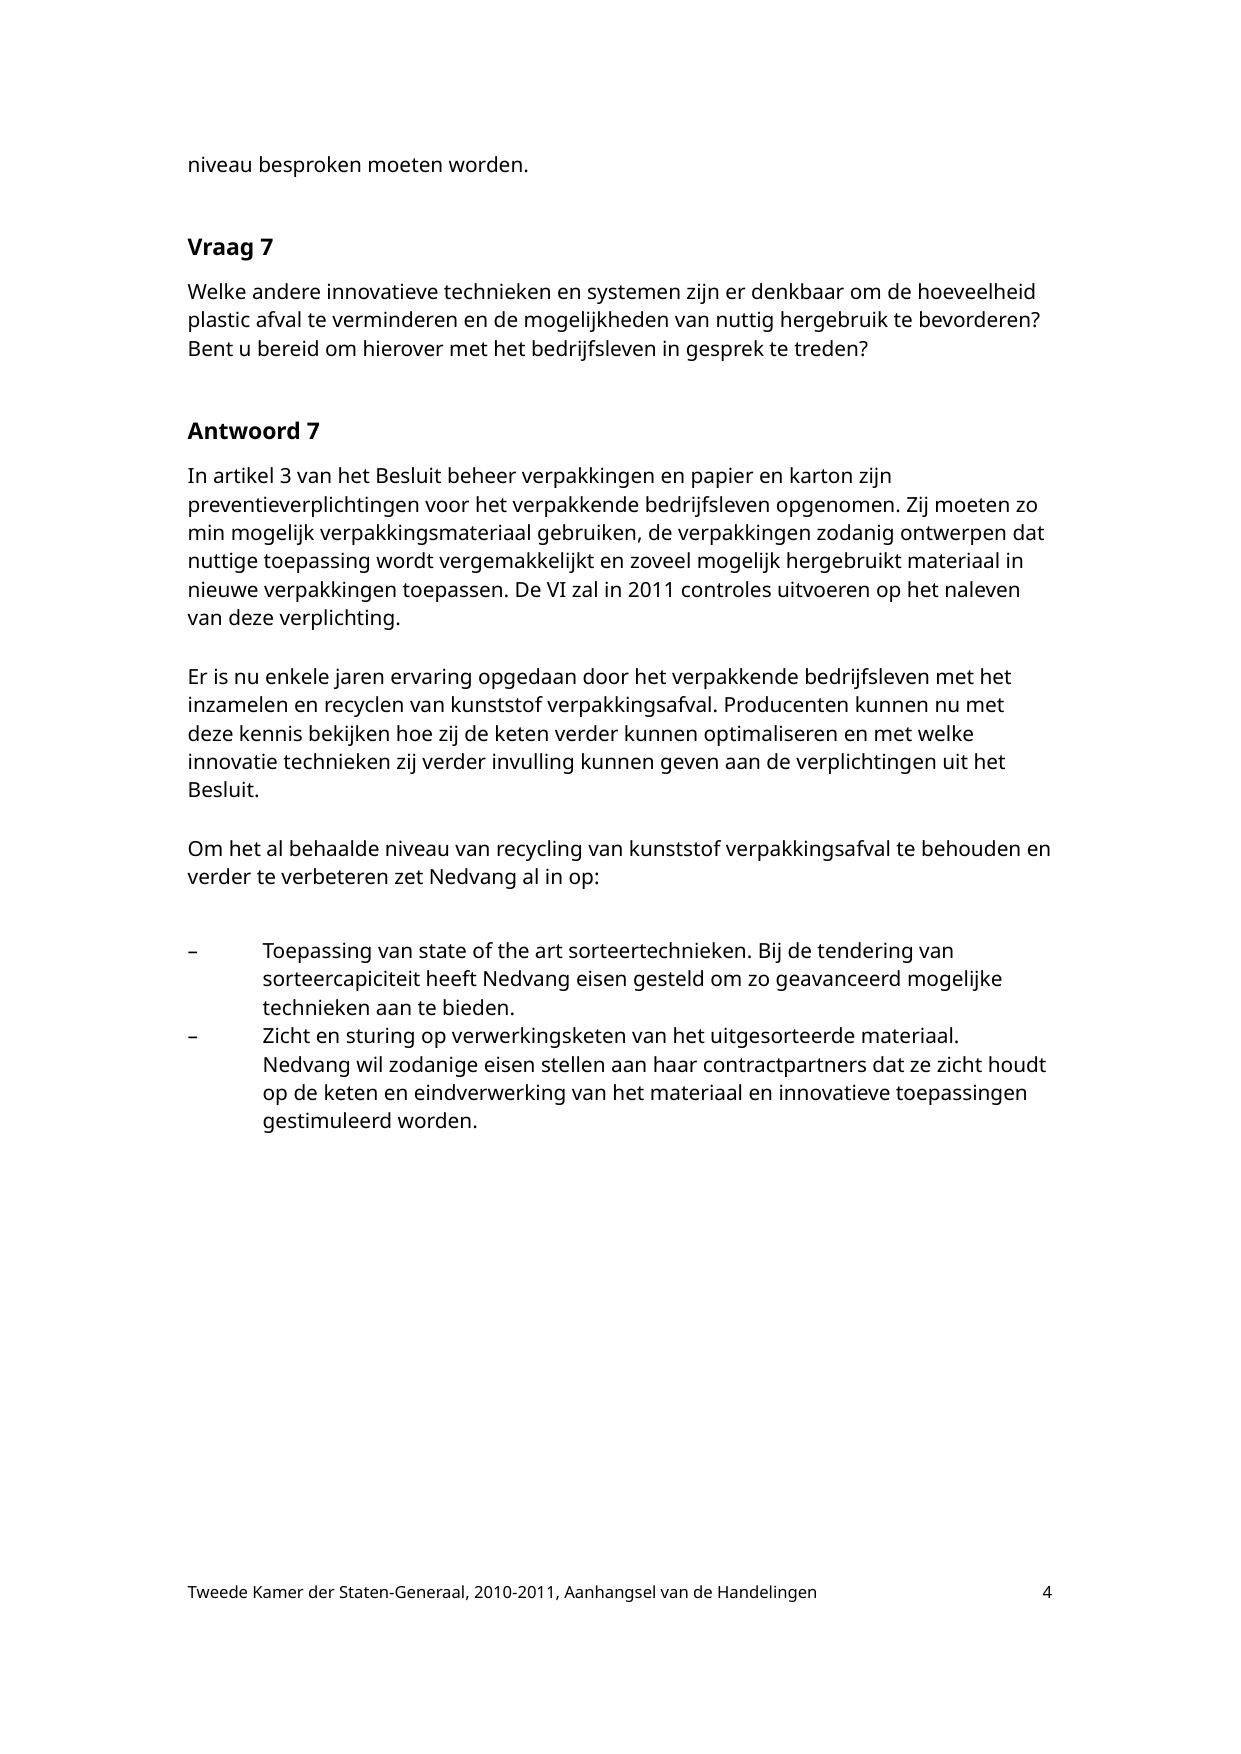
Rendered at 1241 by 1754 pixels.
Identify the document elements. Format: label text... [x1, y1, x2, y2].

list Zicht en sturing op verwerkingsketen van het uitgesorteerde materiaal. Nedvang wil zodanige eisen stellen aan haar contractpartners dat ze zicht houdt op de keten en eindverwerking van het materiaal en innovatieve toepassingen gestimuleerd worden. [187, 1021, 1053, 1135]
text Om het al behaalde niveau van recycling van kunststof verpakkingsafval te behouden en verder te verbeteren zet Nedvang al in op: [187, 834, 1053, 891]
text Welke andere innovatieve technieken en systemen zijn er denkbaar om de hoeveelheid plastic afval te verminderen en de mogelijkheden van nuttig hergebruik te bevorderen? Bent u bereid om hierover met het bedrijfsleven in gesprek te treden? [187, 277, 1053, 362]
list Toepassing van state of the art sorteertechnieken. Bij de tendering van sorteercapiciteit heeft Nedvang eisen gesteld om zo geavanceerd mogelijke technieken aan te bieden. [187, 936, 1053, 1021]
text In artikel 3 van het Besluit beheer verpakkingen en papier en karton zijn preventieverplichtingen voor het verpakkende bedrijfsleven opgenomen. Zij moeten zo min mogelijk verpakkingsmateriaal gebruiken, de verpakkingen zodanig ontwerpen dat nuttige toepassing wordt vergemakkelijkt en zoveel mogelijk hergebruikt materiaal in nieuwe verpakkingen toepassen. De VI zal in 2011 controles uitvoeren op het naleven van deze verplichting. [187, 461, 1053, 632]
text Er is nu enkele jaren ervaring opgedaan door het verpakkende bedrijfsleven met het inzamelen en recyclen van kunststof verpakkingsafval. Producenten kunnen nu met deze kennis bekijken hoe zij de keten verder kunnen optimaliseren en met welke innovatie technieken zij verder invulling kunnen geven aan de verplichtingen uit het Besluit. [187, 662, 1053, 804]
text niveau besproken moeten worden. [187, 150, 1053, 178]
subtitle Antwoord 7 [187, 415, 1053, 446]
subtitle Vraag 7 [187, 231, 1053, 262]
